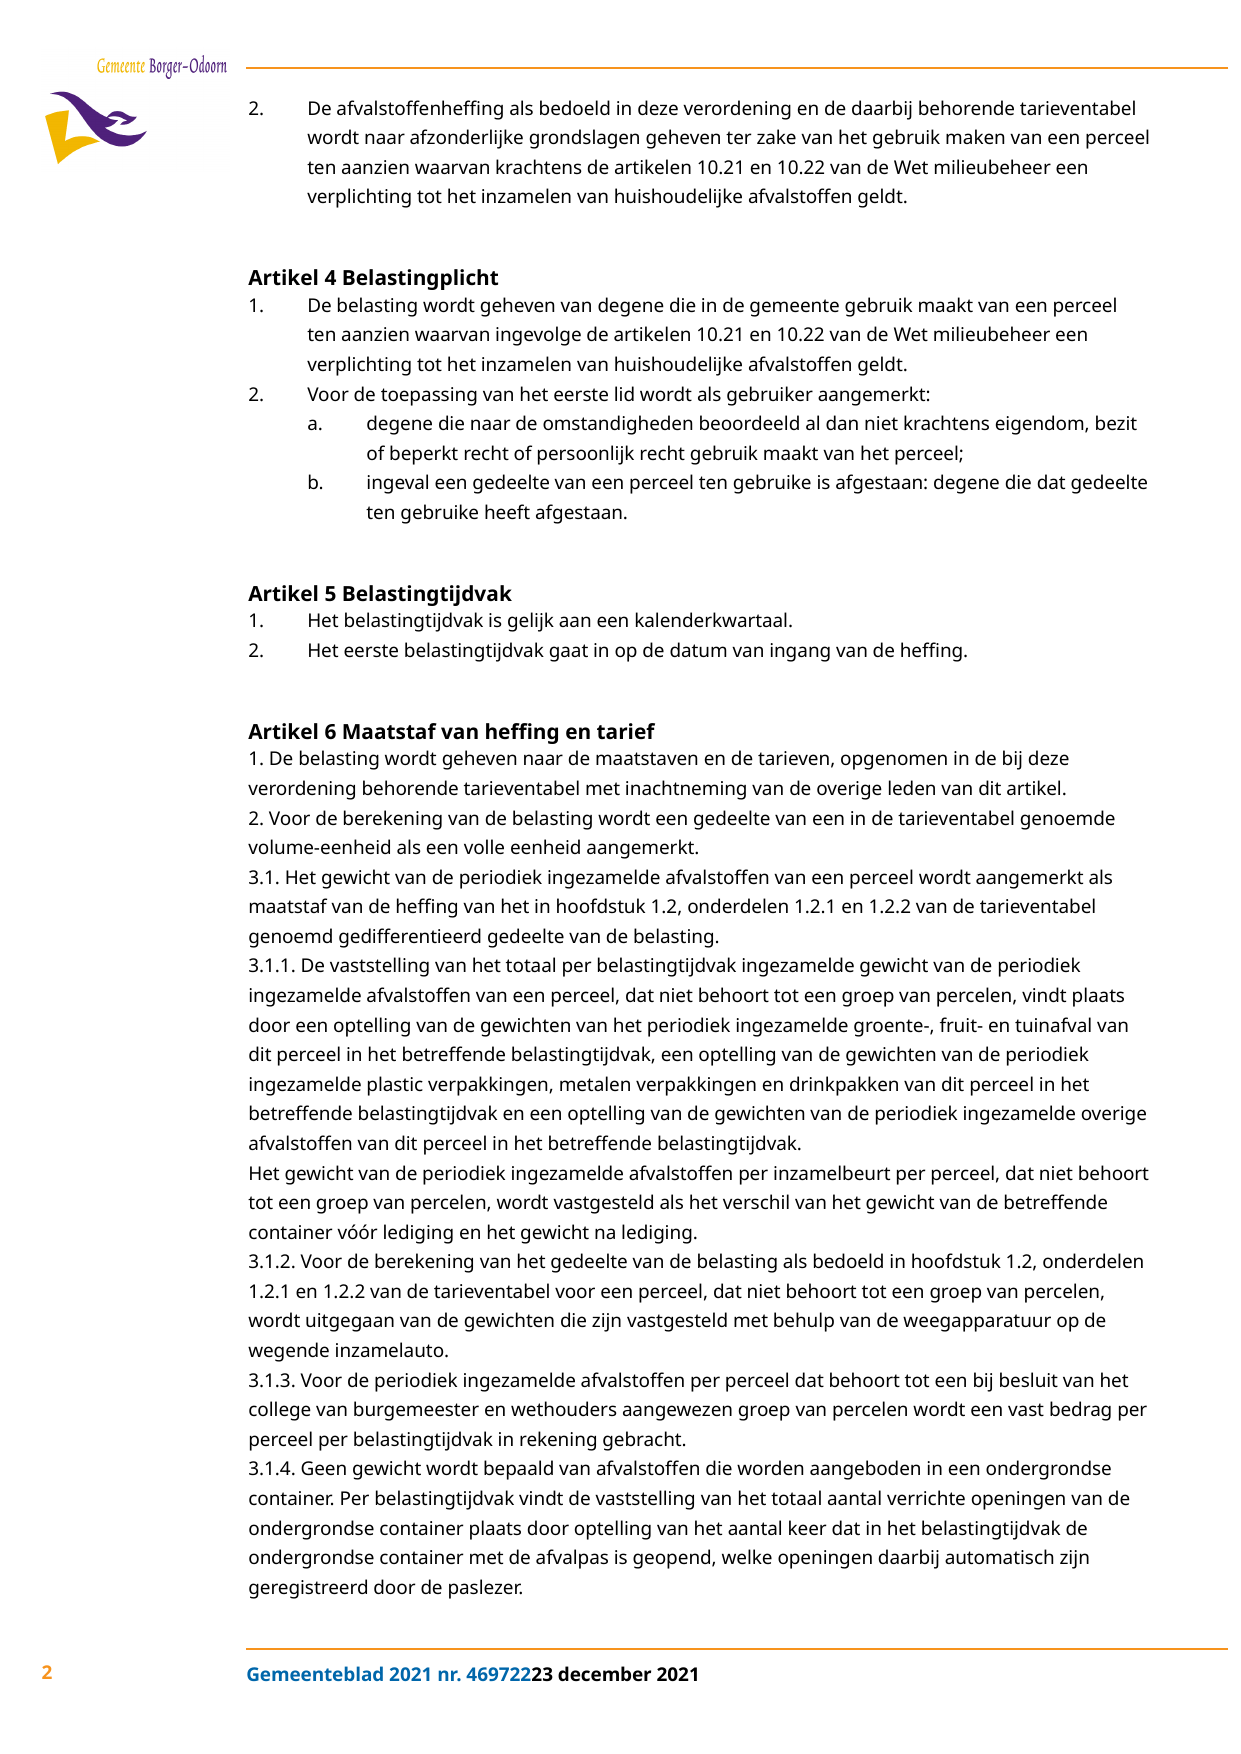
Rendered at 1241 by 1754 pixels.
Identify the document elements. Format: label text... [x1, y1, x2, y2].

text 3.1.4. Geen gewicht wordt bepaald van afvalstoffen die worden aangeboden in een ondergrondse container. Per belastingtijdvak vindt de vaststelling van het totaal aantal verrichte openingen van de ondergrondse container plaats door optelling van het aantal keer dat in het belastingtijdvak de ondergrondse container met de afvalpas is geopend, welke openingen daarbij automatisch zijn geregistreerd door de paslezer. [248, 1456, 1152, 1599]
list degene die naar de omstandigheden beoordeeld al dan niet krachtens eigendom, bezit of beperkt recht of persoonlijk recht gebruik maakt van het perceel; [307, 410, 1152, 466]
list Het belastingtijdvak is gelijk aan een kalenderkwartaal. [248, 607, 1152, 633]
text 2. Voor de berekening van de belasting wordt een gedeelte van een in de tarieventabel genoemde volume-eenheid als een volle eenheid aangemerkt. [248, 805, 1152, 860]
list De afvalstoffenheffing als bedoeld in deze verordening en de daarbij behorende tarieventabel wordt naar afzonderlijke grondslagen geheven ter zake van het gebruik maken van een perceel ten aanzien waarvan krachtens de artikelen 10.21 en 10.22 van de Wet milieubeheer een verplichting tot het inzamelen van huishoudelijke afvalstoffen geldt. [248, 95, 1152, 209]
text 3.1.3. Voor de periodiek ingezamelde afvalstoffen per perceel dat behoort tot een bij besluit van het college van burgemeester en wethouders aangewezen groep van percelen wordt een vast bedrag per perceel per belastingtijdvak in rekening gebracht. [248, 1367, 1152, 1452]
list Het eerste belastingtijdvak gaat in op de datum van ingang van de heffing. [248, 637, 1152, 663]
text Artikel 6 Maatstaf van heffing en tarief [248, 717, 1152, 746]
list ingeval een gedeelte van een perceel ten gebruike is afgestaan: degene die dat gedeelte ten gebruike heeft afgestaan. [307, 469, 1152, 525]
list Voor de toepassing van het eerste lid wordt als gebruiker aangemerkt: [248, 381, 1152, 406]
text 1. De belasting wordt geheven naar de maatstaven en de tarieven, opgenomen in de bij deze verordening behorende tarieventabel met inachtneming van de overige leden van dit artikel. [248, 746, 1152, 801]
text Artikel 5 Belastingtijdvak [248, 579, 1152, 607]
text Het gewicht van de periodiek ingezamelde afvalstoffen per inzamelbeurt per perceel, dat niet behoort tot een groep van percelen, wordt vastgesteld als het verschil van het gewicht van de betreffende container vóór lediging en het gewicht na lediging. [248, 1160, 1152, 1244]
picture [41, 47, 231, 172]
text 3.1.2. Voor de berekening van het gedeelte van de belasting als bedoeld in hoofdstuk 1.2, onderdelen 1.2.1 en 1.2.2 van de tarieventabel voor een perceel, dat niet behoort tot een groep van percelen, wordt uitgegaan van de gewichten die zijn vastgesteld met behulp van de weegapparatuur op de wegende inzamelauto. [248, 1248, 1152, 1363]
text 3.1. Het gewicht van de periodiek ingezamelde afvalstoffen van een perceel wordt aangemerkt als maatstaf van de heffing van het in hoofdstuk 1.2, onderdelen 1.2.1 en 1.2.2 van de tarieventabel genoemd gedifferentieerd gedeelte van de belasting. [248, 864, 1152, 949]
text 3.1.1. De vaststelling van het totaal per belastingtijdvak ingezamelde gewicht van de periodiek ingezamelde afvalstoffen van een perceel, dat niet behoort tot een groep van percelen, vindt plaats door een optelling van de gewichten van het periodiek ingezamelde groente-, fruit- en tuinafval van dit perceel in het betreffende belastingtijdvak, een optelling van de gewichten van de periodiek ingezamelde plastic verpakkingen, metalen verpakkingen en drinkpakken van dit perceel in het betreffende belastingtijdvak en een optelling van de gewichten van de periodiek ingezamelde overige afvalstoffen van dit perceel in het betreffende belastingtijdvak. [248, 953, 1152, 1156]
text Artikel 4 Belastingplicht [248, 263, 1152, 292]
list De belasting wordt geheven van degene die in de gemeente gebruik maakt van een perceel ten aanzien waarvan ingevolge de artikelen 10.21 en 10.22 van de Wet milieubeheer een verplichting tot het inzamelen van huishoudelijke afvalstoffen geldt. [248, 292, 1152, 377]
